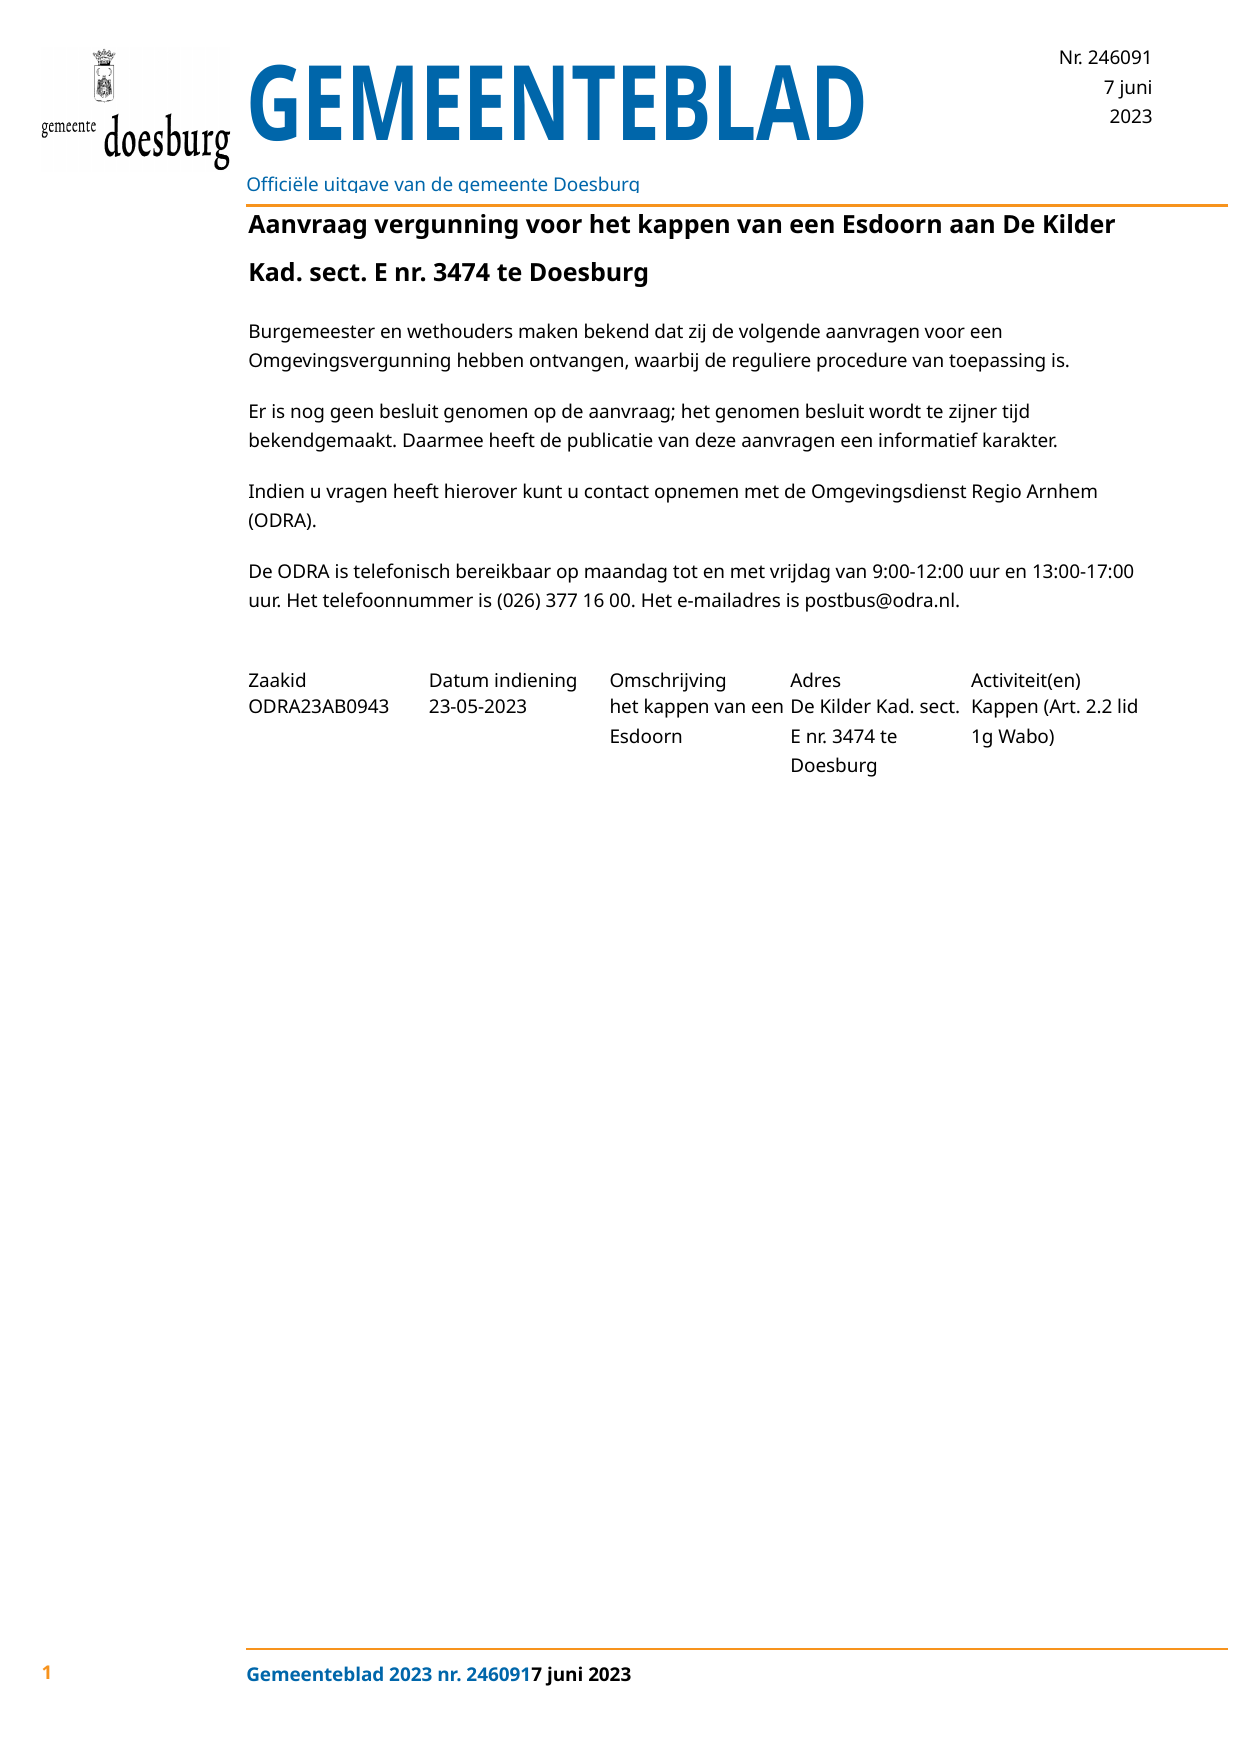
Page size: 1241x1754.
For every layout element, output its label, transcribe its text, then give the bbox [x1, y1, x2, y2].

table_header Zaakid [248, 668, 429, 693]
table_header Omschrijving [609, 668, 790, 693]
text De ODRA is telefonisch bereikbaar op maandag tot en met vrijdag van 9:00-12:00 uur en 13:00-17:00 uur. Het telefoonnummer is (026) 377 16 00. Het e-mailadres is postbus@odra.nl. [248, 558, 1152, 613]
table_header Datum indiening [429, 668, 609, 693]
table_header Activiteit(en) [971, 668, 1152, 693]
text Indien u vragen heeft hierover kunt u contact opnemen met de Omgevingsdienst Regio Arnhem (ODRA). [248, 478, 1152, 533]
table_cell 23-05-2023 [429, 693, 609, 778]
table_header Adres [790, 668, 971, 693]
table_cell De Kilder Kad. sect. E nr. 3474 te Doesburg [790, 693, 971, 778]
text Burgemeester en wethouders maken bekend dat zij de volgende aanvragen voor een Omgevingsvergunning hebben ontvangen, waarbij de reguliere procedure van toepassing is. [248, 318, 1152, 373]
table_cell Kappen (Art. 2.2 lid 1g Wabo) [971, 693, 1152, 778]
table_cell ODRA23AB0943 [248, 693, 429, 778]
table_cell het kappen van een Esdoorn [609, 693, 790, 778]
picture [41, 47, 231, 172]
text Aanvraag vergunning voor het kappen van een Esdoorn aan De Kilder Kad. sect. E nr. 3474 te Doesburg [248, 207, 1152, 288]
text Er is nog geen besluit genomen op de aanvraag; het genomen besluit wordt te zijner tijd bekendgemaakt. Daarmee heeft de publicatie van deze aanvragen een informatief karakter. [248, 398, 1152, 453]
